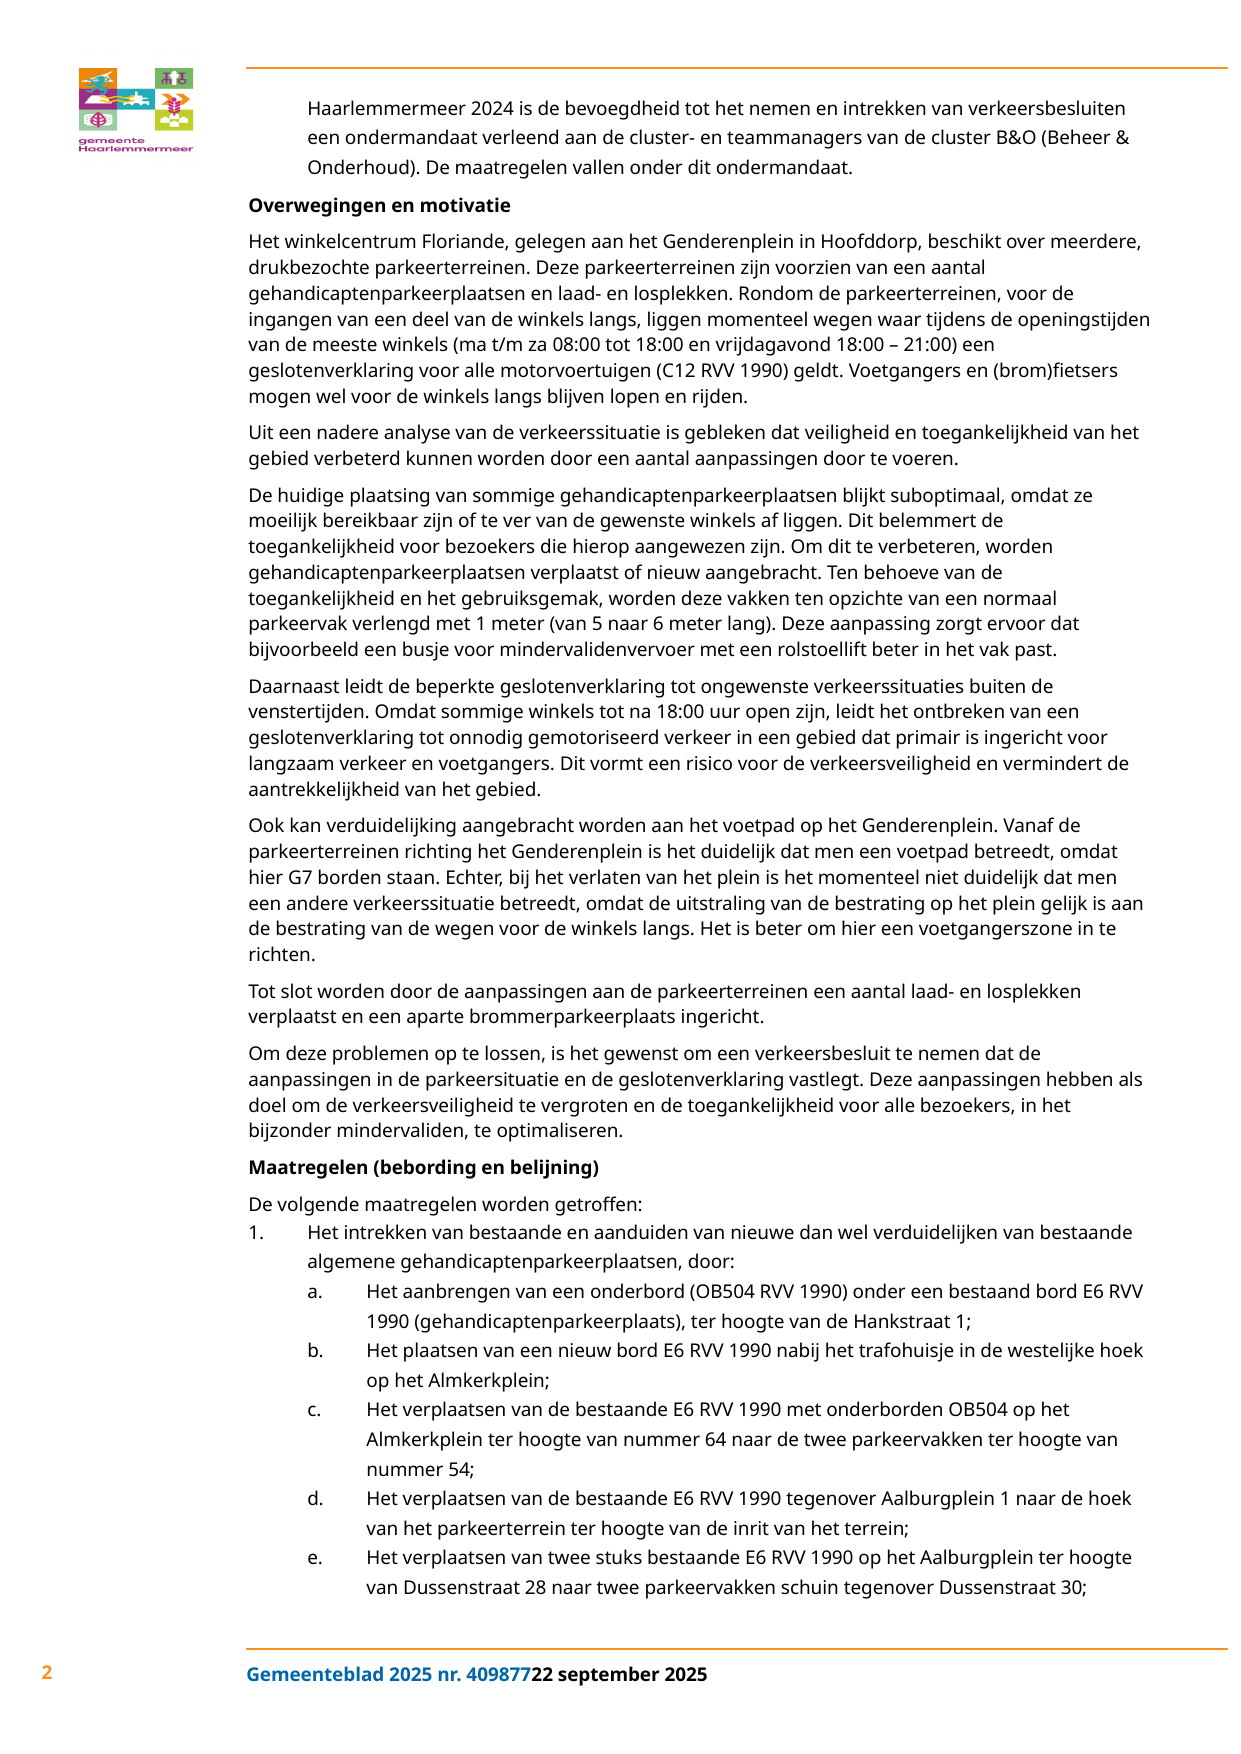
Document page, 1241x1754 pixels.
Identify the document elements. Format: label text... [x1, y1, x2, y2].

list Het verplaatsen van de bestaande E6 RVV 1990 met onderborden OB504 op het Almkerkplein ter hoogte van nummer 64 naar de twee parkeervakken ter hoogte van nummer 54; [307, 1397, 1152, 1482]
list Het plaatsen van een nieuw bord E6 RVV 1990 nabij het trafohuisje in de westelijke hoek op het Almkerkplein; [307, 1337, 1152, 1393]
list Het verplaatsen van twee stuks bestaande E6 RVV 1990 op het Aalburgplein ter hoogte van Dussenstraat 28 naar twee parkeervakken schuin tegenover Dussenstraat 30; [307, 1544, 1152, 1600]
text Tot slot worden door de aanpassingen aan de parkeerterreinen een aantal laad- en losplekken verplaatst en een aparte brommerparkeerplaats ingericht. [248, 978, 1152, 1029]
text Daarnaast leidt de beperkte geslotenverklaring tot ongewenste verkeerssituaties buiten de venstertijden. Omdat sommige winkels tot na 18:00 uur open zijn, leidt het ontbreken van een geslotenverklaring tot onnodig gemotoriseerd verkeer in een gebied dat primair is ingericht voor langzaam verkeer en voetgangers. Dit vormt een risico voor de verkeersveiligheid en vermindert de aantrekkelijkheid van het gebied. [248, 673, 1152, 802]
list Het intrekken van bestaande en aanduiden van nieuwe dan wel verduidelijken van bestaande algemene gehandicaptenparkeerplaatsen, door: [248, 1219, 1152, 1274]
list Het verplaatsen van de bestaande E6 RVV 1990 tegenover Aalburgplein 1 naar de hoek van het parkeerterrein ter hoogte van de inrit van het terrein; [307, 1485, 1152, 1541]
text De volgende maatregelen worden getroffen: [248, 1191, 1152, 1217]
list Het aanbrengen van een onderbord (OB504 RVV 1990) onder een bestaand bord E6 RVV 1990 (gehandicaptenparkeerplaats), ter hoogte van de Hankstraat 1; [307, 1278, 1152, 1334]
text Overwegingen en motivatie [248, 192, 1152, 218]
text Ook kan verduidelijking aangebracht worden aan het voetpad op het Genderenplein. Vanaf de parkeerterreinen richting het Genderenplein is het duidelijk dat men een voetpad betreedt, omdat hier G7 borden staan. Echter, bij het verlaten van het plein is het momenteel niet duidelijk dat men een andere verkeerssituatie betreedt, omdat de uitstraling van de bestrating op het plein gelijk is aan de bestrating van de wegen voor de winkels langs. Het is beter om hier een voetgangerszone in te richten. [248, 813, 1152, 967]
list Haarlemmermeer 2024 is de bevoegdheid tot het nemen en intrekken van verkeersbesluiten een ondermandaat verleend aan de cluster- en teammanagers van de cluster B&O (Beheer & Onderhoud). De maatregelen vallen onder dit ondermandaat. [248, 95, 1152, 180]
text Maatregelen (bebording en belijning) [248, 1154, 1152, 1180]
picture [41, 47, 231, 172]
text Om deze problemen op te lossen, is het gewenst om een verkeersbesluit te nemen dat de aanpassingen in de parkeersituatie en de geslotenverklaring vastlegt. Deze aanpassingen hebben als doel om de verkeersveiligheid te vergroten en de toegankelijkheid voor alle bezoekers, in het bijzonder mindervaliden, te optimaliseren. [248, 1040, 1152, 1143]
text Het winkelcentrum Floriande, gelegen aan het Genderenplein in Hoofddorp, beschikt over meerdere, drukbezochte parkeerterreinen. Deze parkeerterreinen zijn voorzien van een aantal gehandicaptenparkeerplaatsen en laad- en losplekken. Rondom de parkeerterreinen, voor de ingangen van een deel van de winkels langs, liggen momenteel wegen waar tijdens de openingstijden van de meeste winkels (ma t/m za 08:00 tot 18:00 en vrijdagavond 18:00 – 21:00) een geslotenverklaring voor alle motorvoertuigen (C12 RVV 1990) geldt. Voetgangers en (brom)fietsers mogen wel voor de winkels langs blijven lopen en rijden. [248, 228, 1152, 409]
text Uit een nadere analyse van de verkeerssituatie is gebleken dat veiligheid en toegankelijkheid van het gebied verbeterd kunnen worden door een aantal aanpassingen door te voeren. [248, 419, 1152, 471]
text De huidige plaatsing van sommige gehandicaptenparkeerplaatsen blijkt suboptimaal, omdat ze moeilijk bereikbaar zijn of te ver van de gewenste winkels af liggen. Dit belemmert de toegankelijkheid voor bezoekers die hierop aangewezen zijn. Om dit te verbeteren, worden gehandicaptenparkeerplaatsen verplaatst of nieuw aangebracht. Ten behoeve van de toegankelijkheid en het gebruiksgemak, worden deze vakken ten opzichte van een normaal parkeervak verlengd met 1 meter (van 5 naar 6 meter lang). Deze aanpassing zorgt ervoor dat bijvoorbeeld een busje voor mindervalidenvervoer met een rolstoellift beter in het vak past. [248, 482, 1152, 662]
